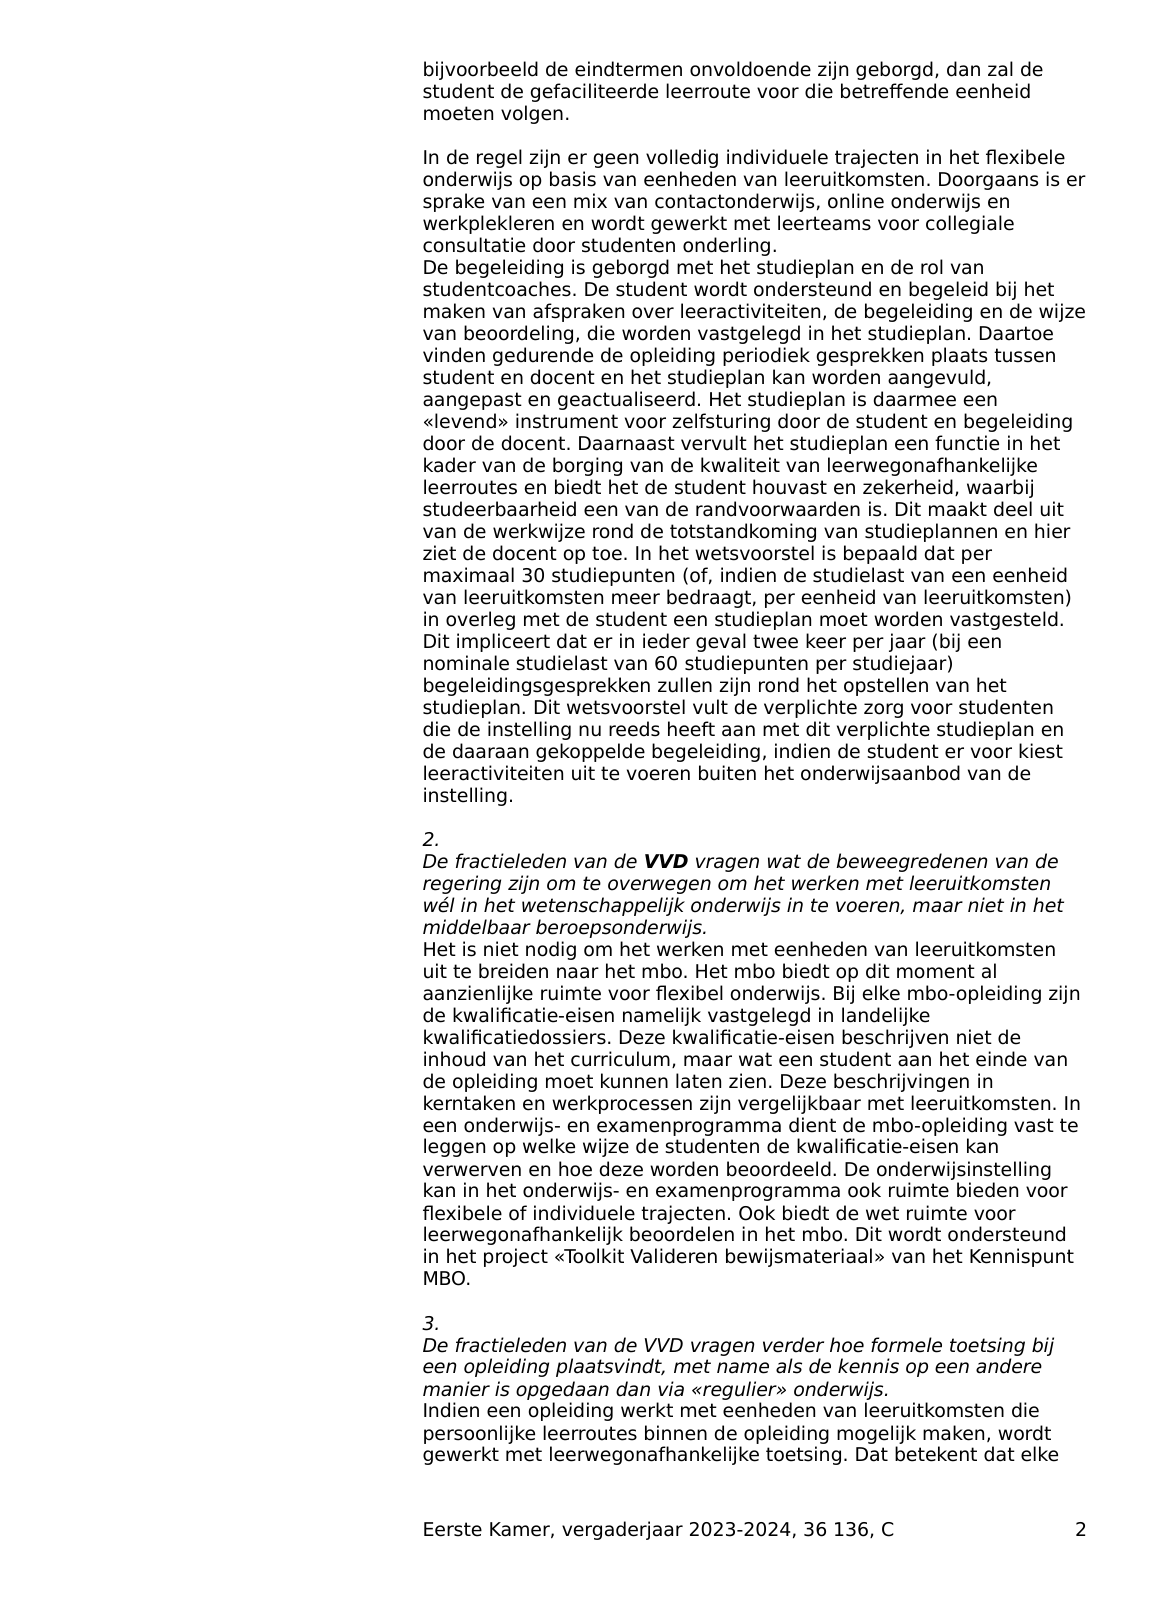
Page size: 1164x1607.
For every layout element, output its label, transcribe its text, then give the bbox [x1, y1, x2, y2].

text bijvoorbeeld de eindtermen onvoldoende zijn geborgd, dan zal de student de gefaciliteerde leerroute voor die betreffende eenheid moeten volgen. [422, 59, 1087, 125]
text In de regel zijn er geen volledig individuele trajecten in het flexibele onderwijs op basis van eenheden van leeruitkomsten. Doorgaans is er sprake van een mix van contactonderwijs, online onderwijs en werkplekleren en wordt gewerkt met leerteams voor collegiale consultatie door studenten onderling. [422, 147, 1087, 257]
text De fractieleden van de VVD vragen wat de beweegredenen van de regering zijn om te overwegen om het werken met leeruitkomsten wél in het wetenschappelijk onderwijs in te voeren, maar niet in het middelbaar beroepsonderwijs. [422, 851, 1087, 939]
text De fractieleden van de VVD vragen verder hoe formele toetsing bij een opleiding plaatsvindt, met name als de kennis op een andere manier is opgedaan dan via «regulier» onderwijs. [422, 1334, 1087, 1400]
text Het is niet nodig om het werken met eenheden van leeruitkomsten uit te breiden naar het mbo. Het mbo biedt op dit moment al aanzienlijke ruimte voor flexibel onderwijs. Bij elke mbo-opleiding zijn de kwalificatie-eisen namelijk vastgelegd in landelijke kwalificatiedossiers. Deze kwalificatie-eisen beschrijven niet de inhoud van het curriculum, maar wat een student aan het einde van de opleiding moet kunnen laten zien. Deze beschrijvingen in kerntaken en werkprocessen zijn vergelijkbaar met leeruitkomsten. In een onderwijs- en examenprogramma dient de mbo-opleiding vast te leggen op welke wijze de studenten de kwalificatie-eisen kan verwerven en hoe deze worden beoordeeld. De onderwijsinstelling kan in het onderwijs- en examenprogramma ook ruimte bieden voor flexibele of individuele trajecten. Ook biedt de wet ruimte voor leerwegonafhankelijk beoordelen in het mbo. Dit wordt ondersteund in het project «Toolkit Valideren bewijsmateriaal» van het Kennispunt MBO. [422, 939, 1087, 1290]
text Indien een opleiding werkt met eenheden van leeruitkomsten die persoonlijke leerroutes binnen de opleiding mogelijk maken, wordt gewerkt met leerwegonafhankelijke toetsing. Dat betekent dat elke [422, 1400, 1087, 1466]
text 2. [422, 829, 1087, 851]
text 3. [422, 1312, 1087, 1334]
text De begeleiding is geborgd met het studieplan en de rol van studentcoaches. De student wordt ondersteund en begeleid bij het maken van afspraken over leeractiviteiten, de begeleiding en de wijze van beoordeling, die worden vastgelegd in het studieplan. Daartoe vinden gedurende de opleiding periodiek gesprekken plaats tussen student en docent en het studieplan kan worden aangevuld, aangepast en geactualiseerd. Het studieplan is daarmee een «levend» instrument voor zelfsturing door de student en begeleiding door de docent. Daarnaast vervult het studieplan een functie in het kader van de borging van de kwaliteit van leerwegonafhankelijke leerroutes en biedt het de student houvast en zekerheid, waarbij studeerbaarheid een van de randvoorwaarden is. Dit maakt deel uit van de werkwijze rond de totstandkoming van studieplannen en hier ziet de docent op toe. In het wetsvoorstel is bepaald dat per maximaal 30 studiepunten (of, indien de studielast van een eenheid van leeruitkomsten meer bedraagt, per eenheid van leeruitkomsten) in overleg met de student een studieplan moet worden vastgesteld. Dit impliceert dat er in ieder geval twee keer per jaar (bij een nominale studielast van 60 studiepunten per studiejaar) begeleidingsgesprekken zullen zijn rond het opstellen van het studieplan. Dit wetsvoorstel vult de verplichte zorg voor studenten die de instelling nu reeds heeft aan met dit verplichte studieplan en de daaraan gekoppelde begeleiding, indien de student er voor kiest leeractiviteiten uit te voeren buiten het onderwijsaanbod van de instelling. [422, 257, 1087, 807]
